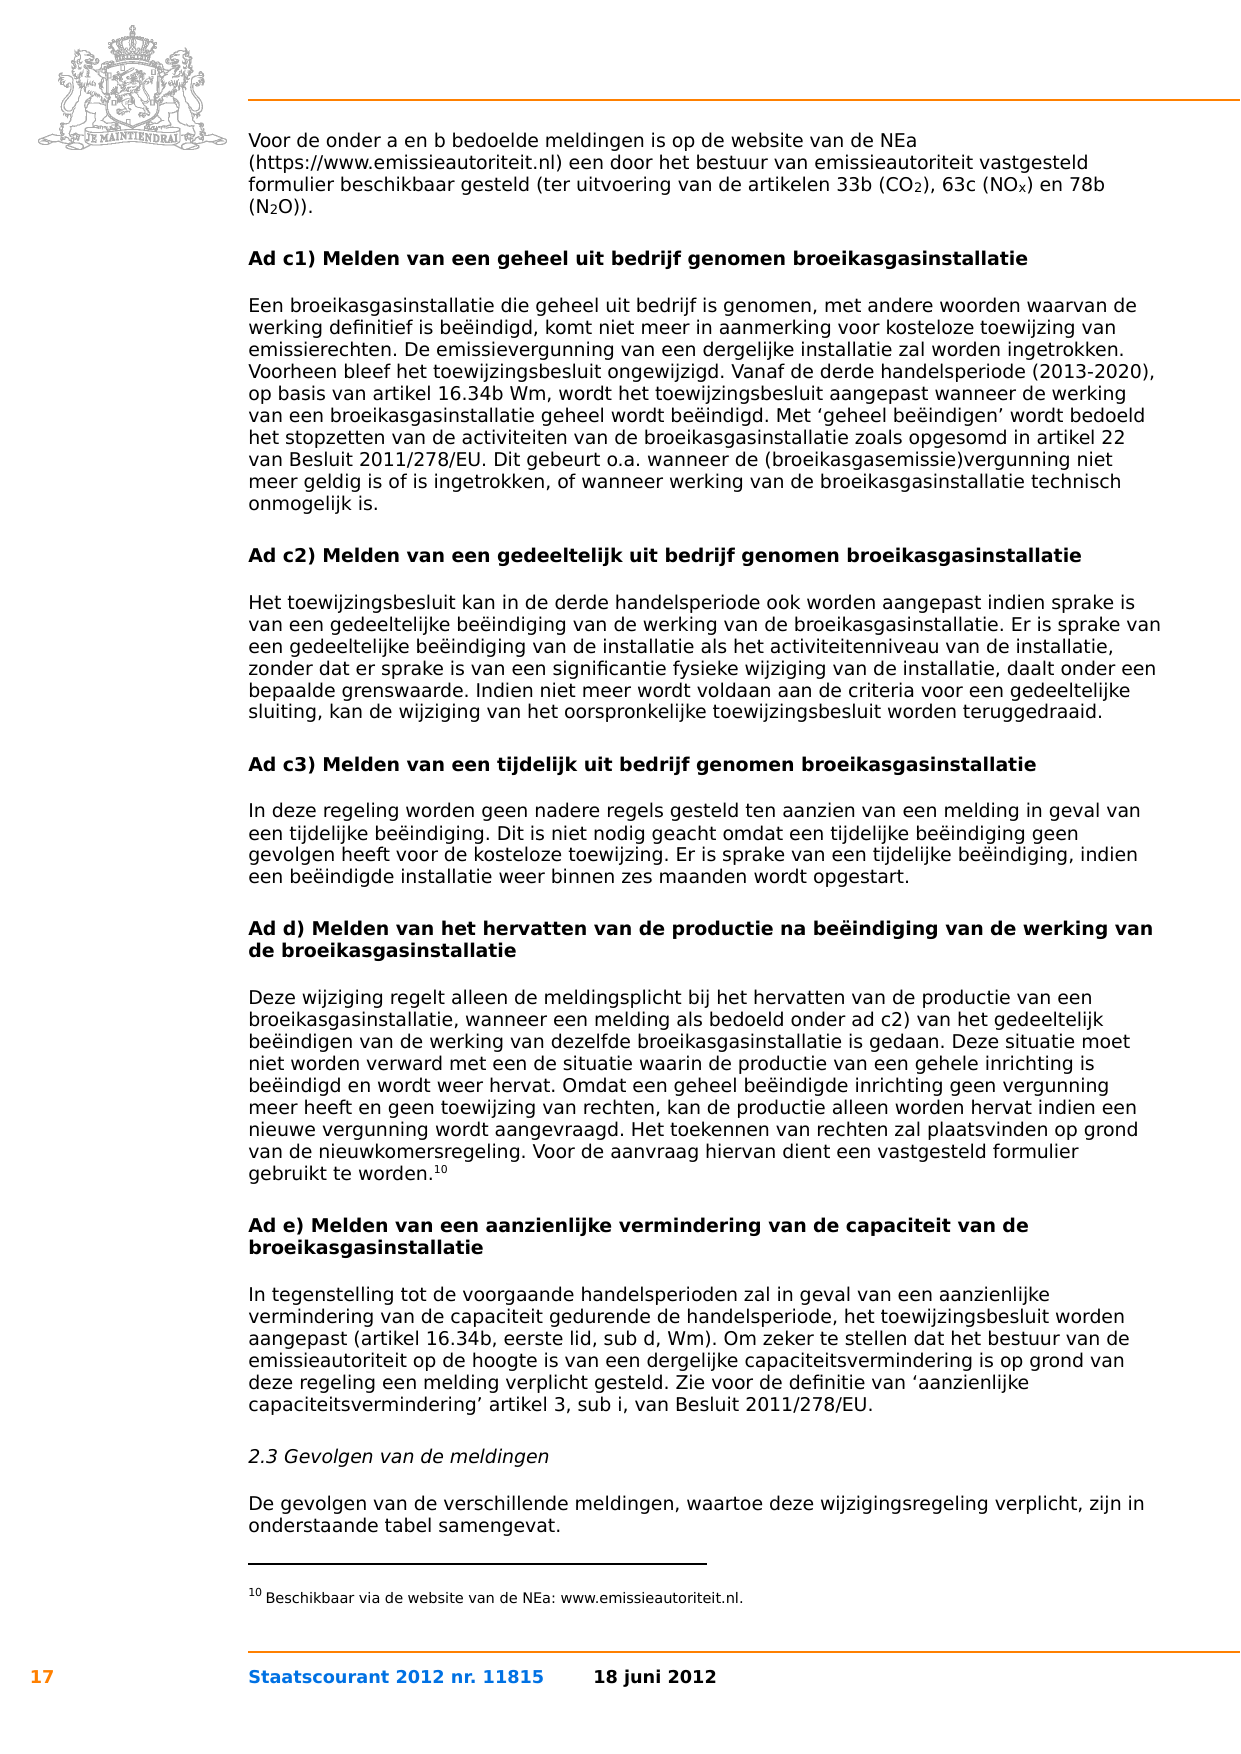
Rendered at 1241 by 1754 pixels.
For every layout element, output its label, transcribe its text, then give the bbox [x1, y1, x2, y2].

subtitle Ad d) Melden van het hervatten van de productie na beëindiging van de werking van de broeikasgasinstallatie [248, 918, 1163, 962]
subtitle 2.3 Gevolgen van de meldingen [248, 1446, 1163, 1468]
text De gevolgen van de verschillende meldingen, waartoe deze wijzigingsregeling verplicht, zijn in onderstaande tabel samengevat. [248, 1493, 1163, 1537]
text In tegenstelling tot de voorgaande handelsperioden zal in geval van een aanzienlijke vermindering van de capaciteit gedurende de handelsperiode, het toewijzingsbesluit worden aangepast (artikel 16.34b, eerste lid, sub d, Wm). Om zeker te stellen dat het bestuur van de emissieautoriteit op de hoogte is van een dergelijke capaciteitsvermindering is op grond van deze regeling een melding verplicht gesteld. Zie voor de definitie van ‘aanzienlijke capaciteitsvermindering’ artikel 3, sub i, van Besluit 2011/278/EU. [248, 1284, 1163, 1416]
text In deze regeling worden geen nadere regels gesteld ten aanzien van een melding in geval van een tijdelijke beëindiging. Dit is niet nodig geacht omdat een tijdelijke beëindiging geen gevolgen heeft voor de kosteloze toewijzing. Er is sprake van een tijdelijke beëindiging, indien een beëindigde installatie weer binnen zes maanden wordt opgestart. [248, 800, 1163, 888]
text Een broeikasgasinstallatie die geheel uit bedrijf is genomen, met andere woorden waarvan de werking definitief is beëindigd, komt niet meer in aanmerking voor kosteloze toewijzing van emissierechten. De emissievergunning van een dergelijke installatie zal worden ingetrokken. Voorheen bleef het toewijzingsbesluit ongewijzigd. Vanaf de derde handelsperiode (2013-2020), op basis van artikel 16.34b Wm, wordt het toewijzingsbesluit aangepast wanneer de werking van een broeikasgasinstallatie geheel wordt beëindigd. Met ‘geheel beëindigen’ wordt bedoeld het stopzetten van de activiteiten van de broeikasgasinstallatie zoals opgesomd in artikel 22 van Besluit 2011/278/EU. Dit gebeurt o.a. wanneer de (broeikasgasemissie)vergunning niet meer geldig is of is ingetrokken, of wanneer werking van de broeikasgasinstallatie technisch onmogelijk is. [248, 295, 1163, 514]
subtitle Ad e) Melden van een aanzienlijke vermindering van de capaciteit van de broeikasgasinstallatie [248, 1215, 1163, 1259]
text Het toewijzingsbesluit kan in de derde handelsperiode ook worden aangepast indien sprake is van een gedeeltelijke beëindiging van de werking van de broeikasgasinstallatie. Er is sprake van een gedeeltelijke beëindiging van de installatie als het activiteitenniveau van de installatie, zonder dat er sprake is van een significantie fysieke wijziging van de installatie, daalt onder een bepaalde grenswaarde. Indien niet meer wordt voldaan aan de criteria voor een gedeeltelijke sluiting, kan de wijziging van het oorspronkelijke toewijzingsbesluit worden teruggedraaid. [248, 592, 1163, 723]
text Deze wijziging regelt alleen de meldingsplicht bij het hervatten van de productie van een broeikasgasinstallatie, wanneer een melding als bedoeld onder ad c2) van het gedeeltelijk beëindigen van de werking van dezelfde broeikasgasinstallatie is gedaan. Deze situatie moet niet worden verward met een de situatie waarin de productie van een gehele inrichting is beëindigd en wordt weer hervat. Omdat een geheel beëindigde inrichting geen vergunning meer heeft en geen toewijzing van rechten, kan de productie alleen worden hervat indien een nieuwe vergunning wordt aangevraagd. Het toekennen van rechten zal plaatsvinden op grond van de nieuwkomersregeling. Voor de aanvraag hiervan dient een vastgesteld formulier gebruikt te worden. [248, 987, 1163, 1185]
subtitle Ad c1) Melden van een geheel uit bedrijf genomen broeikasgasinstallatie [248, 248, 1163, 270]
picture [38, 25, 227, 150]
text Voor de onder a en b bedoelde meldingen is op de website van de NEa (https://www.emissieautoriteit.nl) een door het bestuur van emissieautoriteit vastgesteld formulier beschikbaar gesteld (ter uitvoering van de artikelen 33b (CO2), 63c (NOx) en 78b (N2O)). [248, 130, 1163, 218]
subtitle Ad c3) Melden van een tijdelijk uit bedrijf genomen broeikasgasinstallatie [248, 753, 1163, 775]
subtitle Ad c2) Melden van een gedeeltelijk uit bedrijf genomen broeikasgasinstallatie [248, 544, 1163, 567]
text Beschikbaar via de website van de NEa: www.emissieautoriteit.nl. [248, 1586, 1163, 1608]
